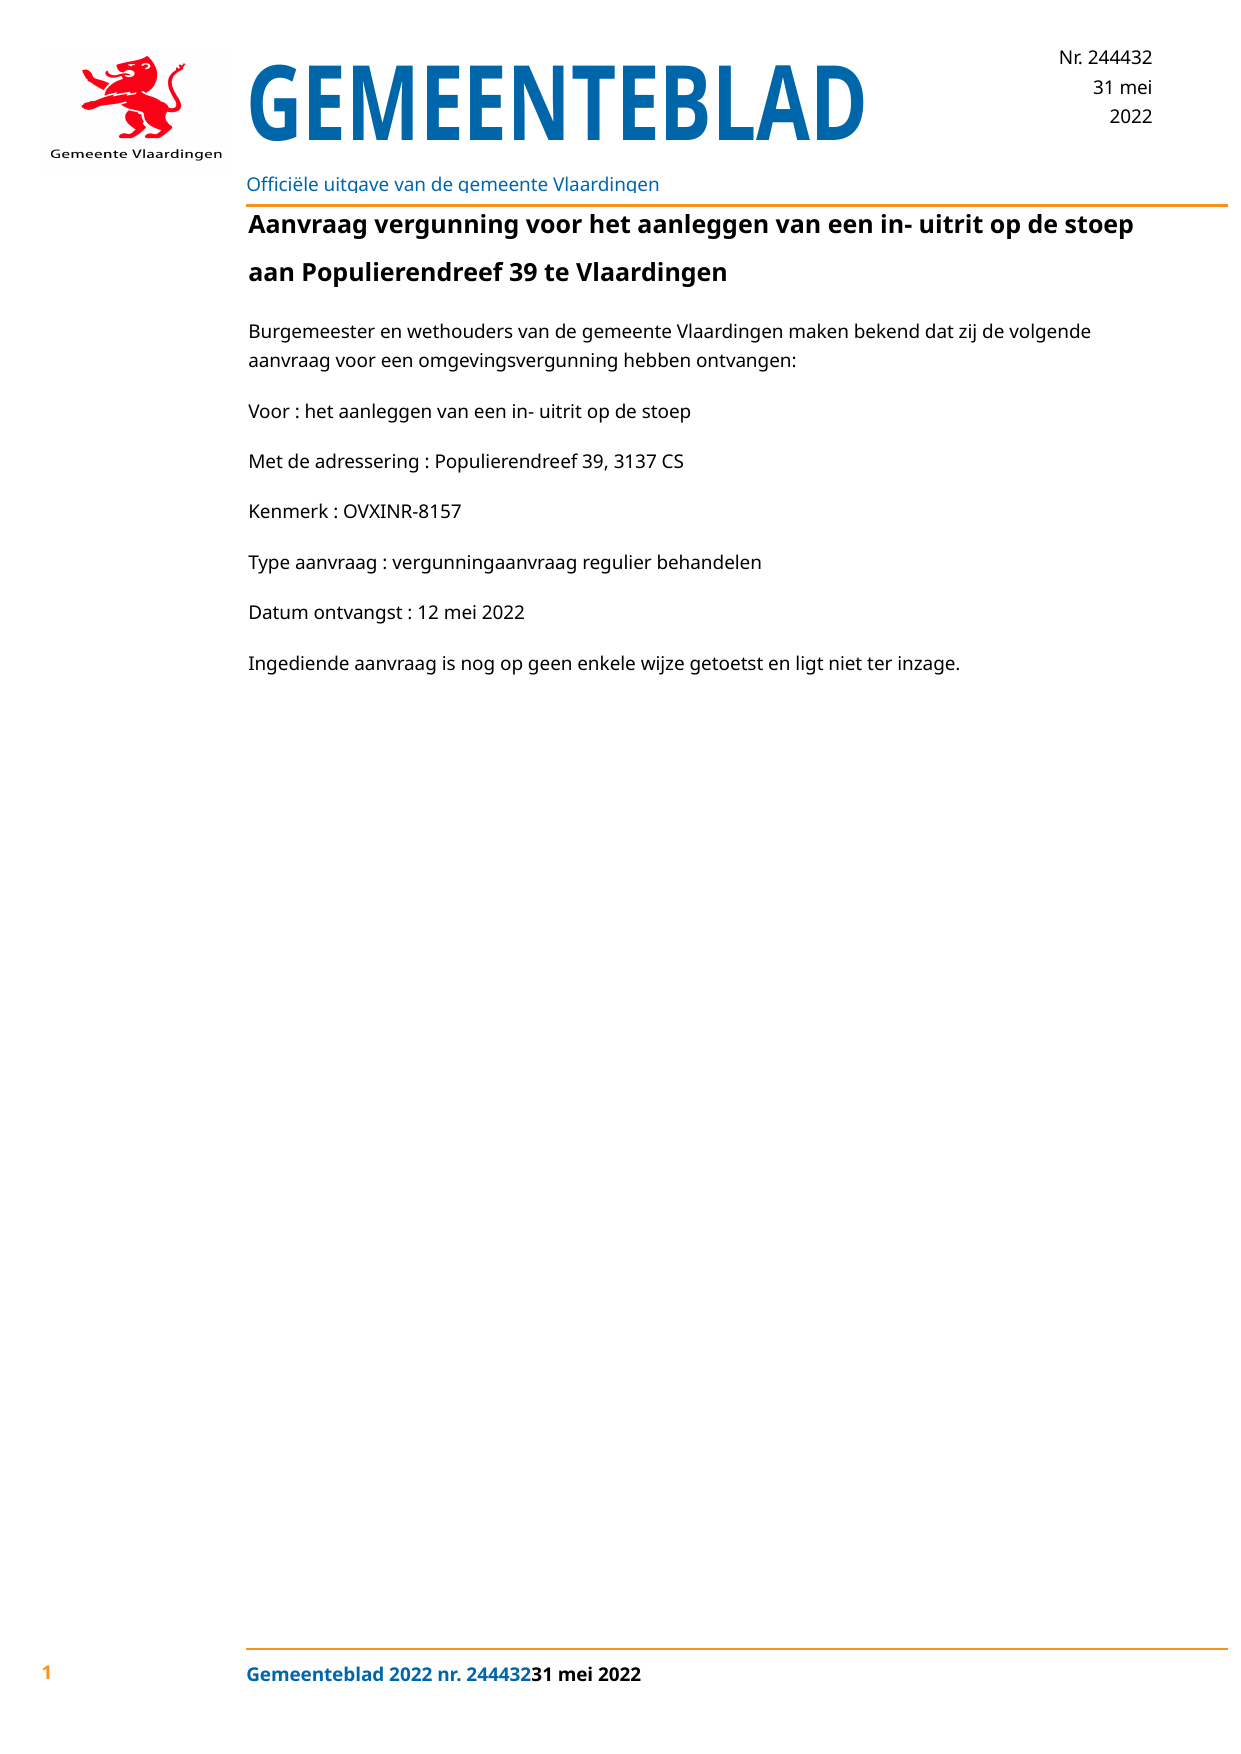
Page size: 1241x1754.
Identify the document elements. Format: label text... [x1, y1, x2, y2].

text Burgemeester en wethouders van de gemeente Vlaardingen maken bekend dat zij de volgende aanvraag voor een omgevingsvergunning hebben ontvangen: [248, 318, 1152, 373]
text Voor : het aanleggen van een in- uitrit op de stoep [248, 398, 1152, 424]
text Met de adressering : Populierendreef 39, 3137 CS [248, 448, 1152, 474]
text Aanvraag vergunning voor het aanleggen van een in- uitrit op de stoep aan Populierendreef 39 te Vlaardingen [248, 207, 1152, 288]
text Ingediende aanvraag is nog op geen enkele wijze getoetst en ligt niet ter inzage. [248, 650, 1152, 676]
text Kenmerk : OVXINR-8157 [248, 499, 1152, 524]
text Type aanvraag : vergunningaanvraag regulier behandelen [248, 549, 1152, 575]
text Datum ontvangst : 12 mei 2022 [248, 599, 1152, 625]
picture [41, 47, 231, 172]
